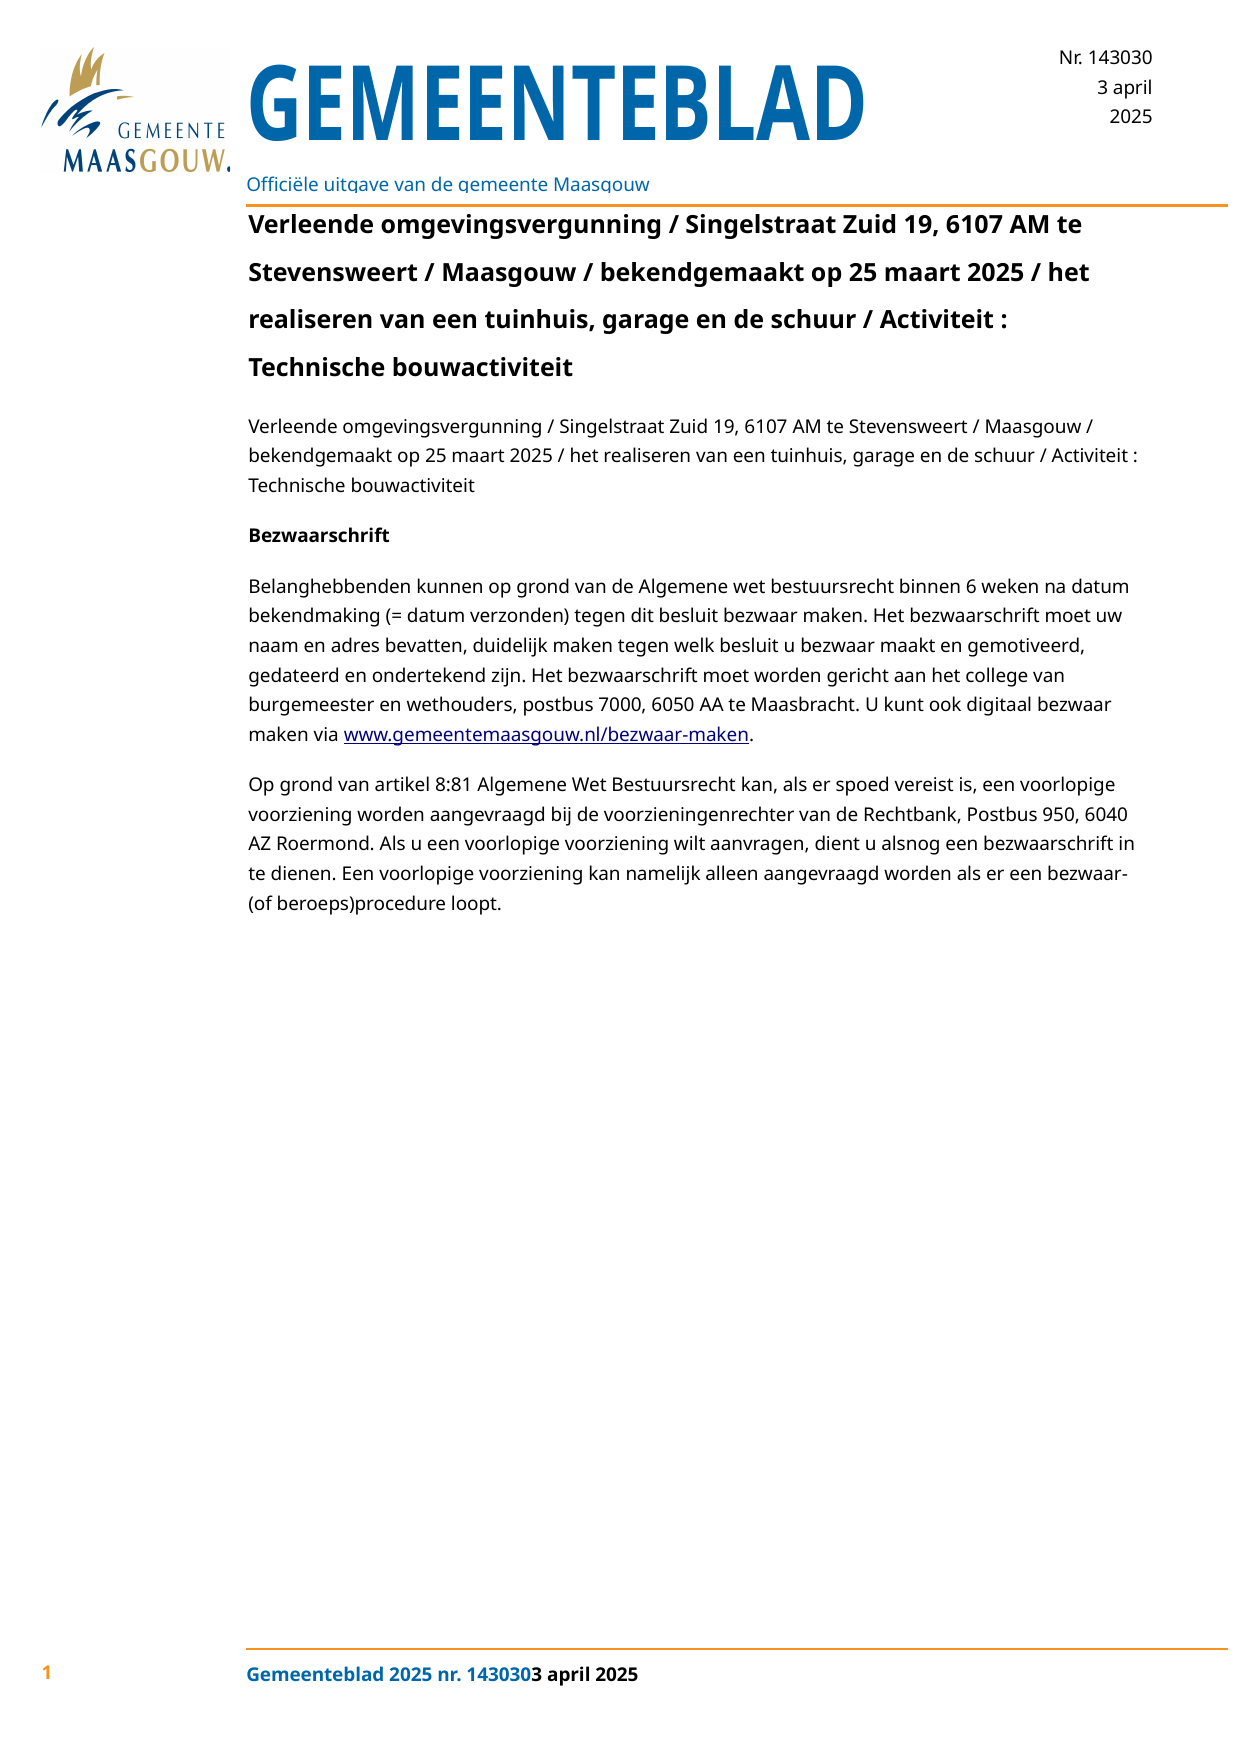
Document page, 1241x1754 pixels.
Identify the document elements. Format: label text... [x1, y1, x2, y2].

text Bezwaarschrift [248, 523, 1152, 548]
picture [41, 47, 231, 172]
text Belanghebbenden kunnen op grond van de Algemene wet bestuursrecht binnen 6 weken na datum bekendmaking (= datum verzonden) tegen dit besluit bezwaar maken. Het bezwaarschrift moet uw naam en adres bevatten, duidelijk maken tegen welk besluit u bezwaar maakt en gemotiveerd, gedateerd en ondertekend zijn. Het bezwaarschrift moet worden gericht aan het college van burgemeester en wethouders, postbus 7000, 6050 AA te Maasbracht. U kunt ook digitaal bezwaar maken via www.gemeentemaasgouw.nl/bezwaar-maken. [248, 573, 1152, 747]
text Verleende omgevingsvergunning / Singelstraat Zuid 19, 6107 AM te Stevensweert / Maasgouw / bekendgemaakt op 25 maart 2025 / het realiseren van een tuinhuis, garage en de schuur / Activiteit : Technische bouwactiviteit [248, 413, 1152, 498]
text Verleende omgevingsvergunning / Singelstraat Zuid 19, 6107 AM te Stevensweert / Maasgouw / bekendgemaakt op 25 maart 2025 / het realiseren van een tuinhuis, garage en de schuur / Activiteit : Technische bouwactiviteit [248, 207, 1152, 384]
text Op grond van artikel 8:81 Algemene Wet Bestuursrecht kan, als er spoed vereist is, een voorlopige voorziening worden aangevraagd bij de voorzieningenrechter van de Rechtbank, Postbus 950, 6040 AZ Roermond. Als u een voorlopige voorziening wilt aanvragen, dient u alsnog een bezwaarschrift in te dienen. Een voorlopige voorziening kan namelijk alleen aangevraagd worden als er een bezwaar- (of beroeps)procedure loopt. [248, 771, 1152, 916]
